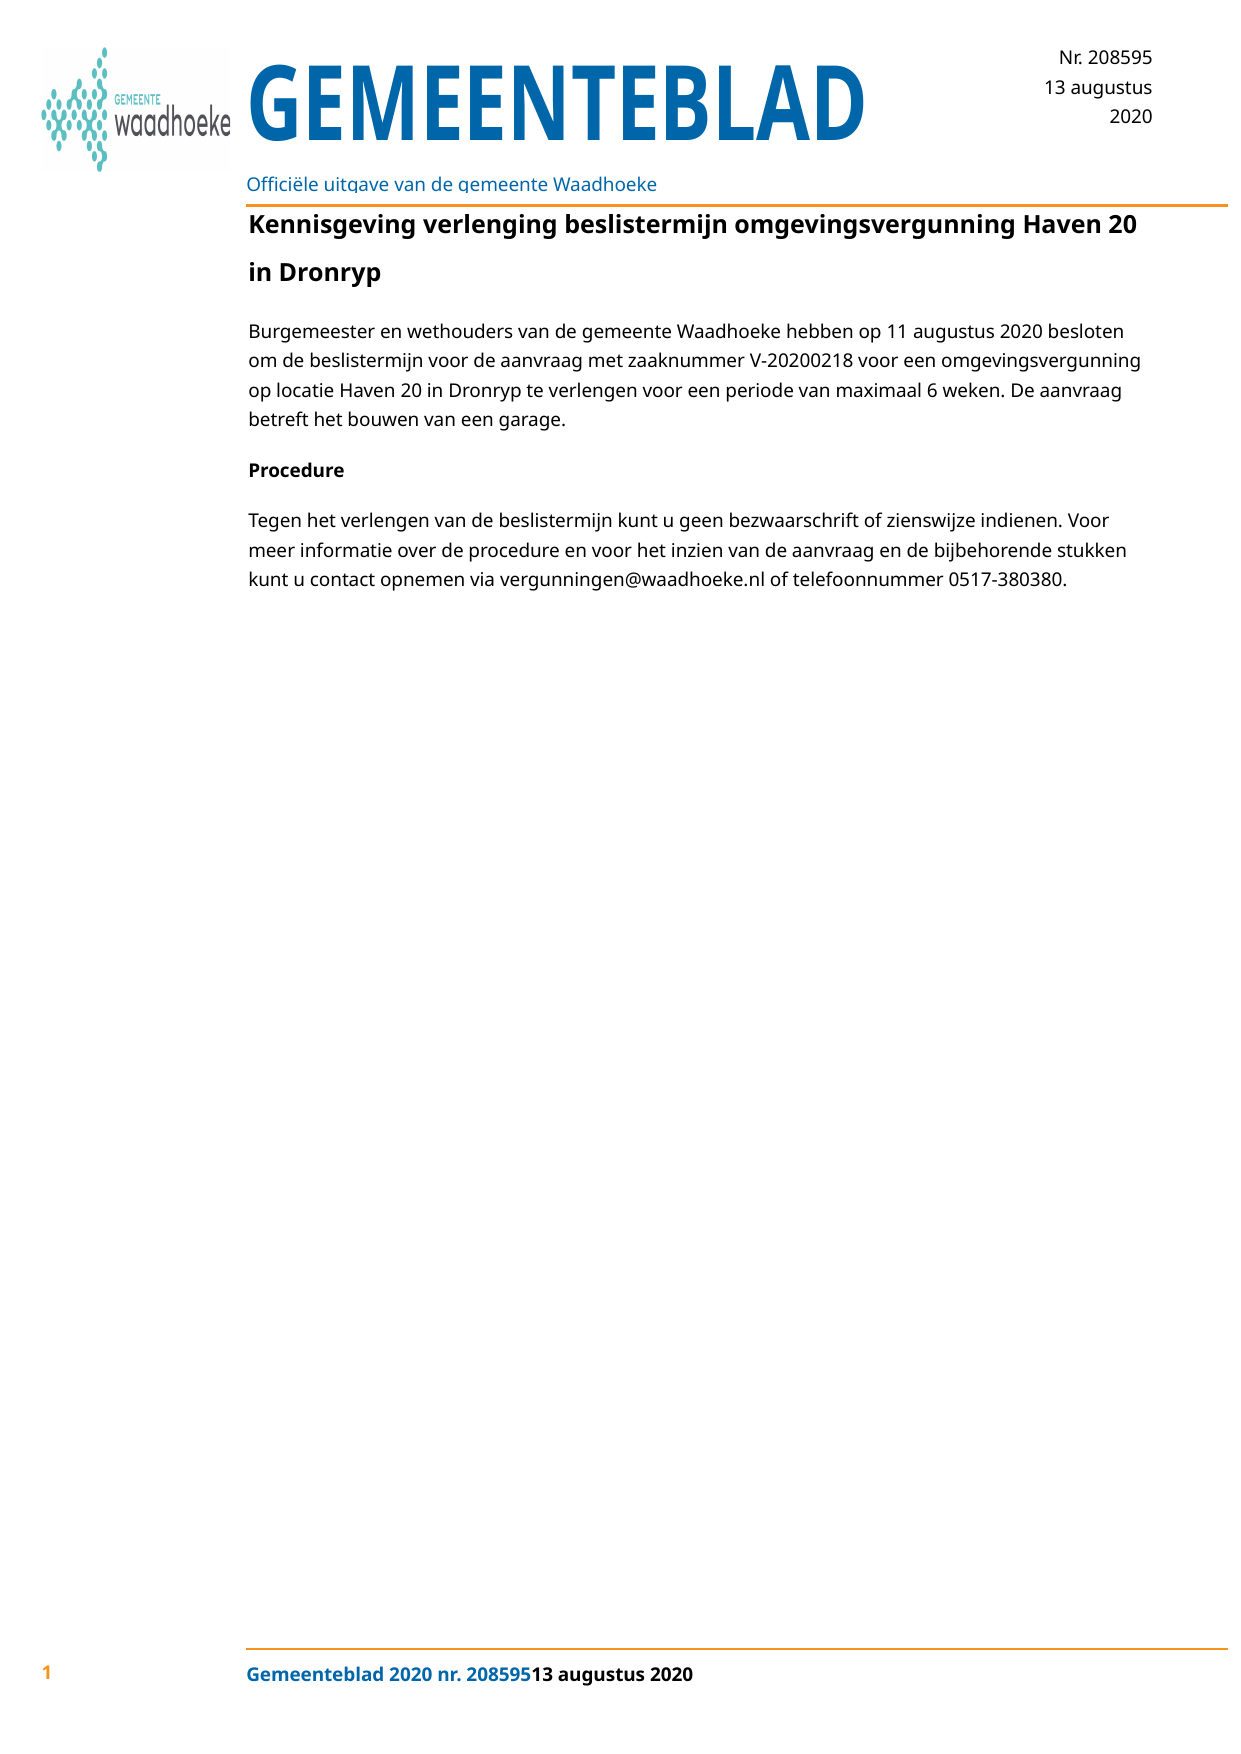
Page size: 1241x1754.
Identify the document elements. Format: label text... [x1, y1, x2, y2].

text Procedure [248, 457, 1152, 483]
text Burgemeester en wethouders van de gemeente Waadhoeke hebben op 11 augustus 2020 besloten om de beslistermijn voor de aanvraag met zaaknummer V-20200218 voor een omgevingsvergunning op locatie Haven 20 in Dronryp te verlengen voor een periode van maximaal 6 weken. De aanvraag betreft het bouwen van een garage. [248, 318, 1152, 432]
text Kennisgeving verlenging beslistermijn omgevingsvergunning Haven 20 in Dronryp [248, 207, 1152, 288]
picture [41, 47, 231, 172]
text Tegen het verlengen van de beslistermijn kunt u geen bezwaarschrift of zienswijze indienen. Voor meer informatie over de procedure en voor het inzien van de aanvraag en de bijbehorende stukken kunt u contact opnemen via vergunningen@waadhoeke.nl of telefoonnummer 0517-380380. [248, 507, 1152, 592]
